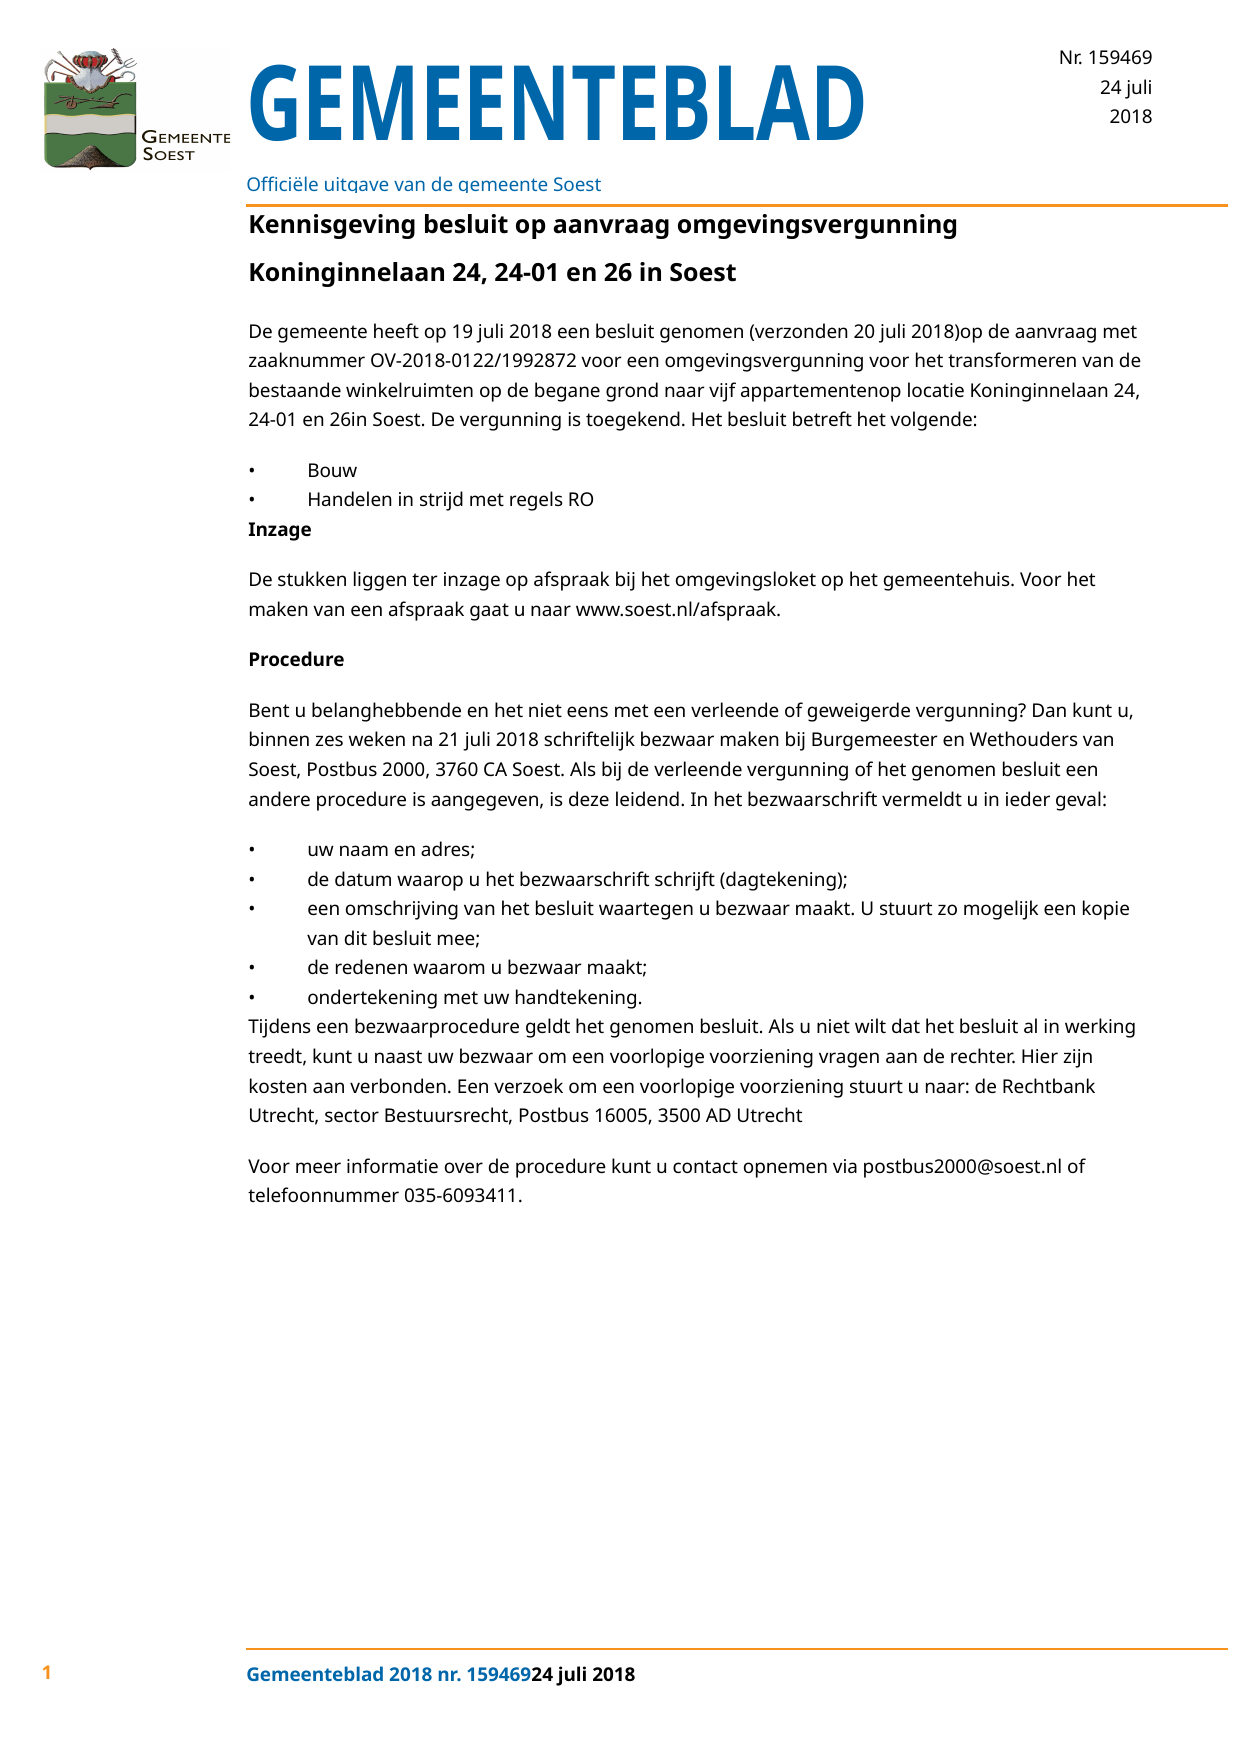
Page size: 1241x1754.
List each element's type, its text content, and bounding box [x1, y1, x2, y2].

list de datum waarop u het bezwaarschrift schrijft (dagtekening); [248, 866, 1152, 892]
text Tijdens een bezwaarprocedure geldt het genomen besluit. Als u niet wilt dat het besluit al in werking treedt, kunt u naast uw bezwaar om een voorlopige voorziening vragen aan de rechter. Hier zijn kosten aan verbonden. Een verzoek om een voorlopige voorziening stuurt u naar: de Rechtbank Utrecht, sector Bestuursrecht, Postbus 16005, 3500 AD Utrecht [248, 1014, 1152, 1128]
list een omschrijving van het besluit waartegen u bezwaar maakt. U stuurt zo mogelijk een kopie van dit besluit mee; [248, 895, 1152, 951]
list uw naam en adres; [248, 836, 1152, 862]
text Bent u belanghebbende en het niet eens met een verleende of geweigerde vergunning? Dan kunt u, binnen zes weken na 21 juli 2018 schriftelijk bezwaar maken bij Burgemeester en Wethouders van Soest, Postbus 2000, 3760 CA Soest. Als bij de verleende vergunning of het genomen besluit een andere procedure is aangegeven, is deze leidend. In het bezwaarschrift vermeldt u in ieder geval: [248, 697, 1152, 812]
list Handelen in strijd met regels RO [248, 487, 1152, 512]
list ondertekening met uw handtekening. [248, 984, 1152, 1010]
text Voor meer informatie over de procedure kunt u contact opnemen via postbus2000@soest.nl of telefoonnummer 035-6093411. [248, 1153, 1152, 1208]
text De stukken liggen ter inzage op afspraak bij het omgevingsloket op het gemeentehuis. Voor het maken van een afspraak gaat u naar www.soest.nl/afspraak. [248, 567, 1152, 622]
text Procedure [248, 647, 1152, 672]
text Kennisgeving besluit op aanvraag omgevingsvergunning Koninginnelaan 24, 24-01 en 26 in Soest [248, 207, 1152, 288]
text De gemeente heeft op 19 juli 2018 een besluit genomen (verzonden 20 juli 2018)op de aanvraag met zaaknummer OV-2018-0122/1992872 voor een omgevingsvergunning voor het transformeren van de bestaande winkelruimten op de begane grond naar vijf appartementenop locatie Koninginnelaan 24, 24-01 en 26in Soest. De vergunning is toegekend. Het besluit betreft het volgende: [248, 318, 1152, 432]
list Bouw [248, 457, 1152, 483]
list de redenen waarom u bezwaar maakt; [248, 954, 1152, 980]
picture [41, 47, 231, 172]
text Inzage [248, 516, 1152, 542]
